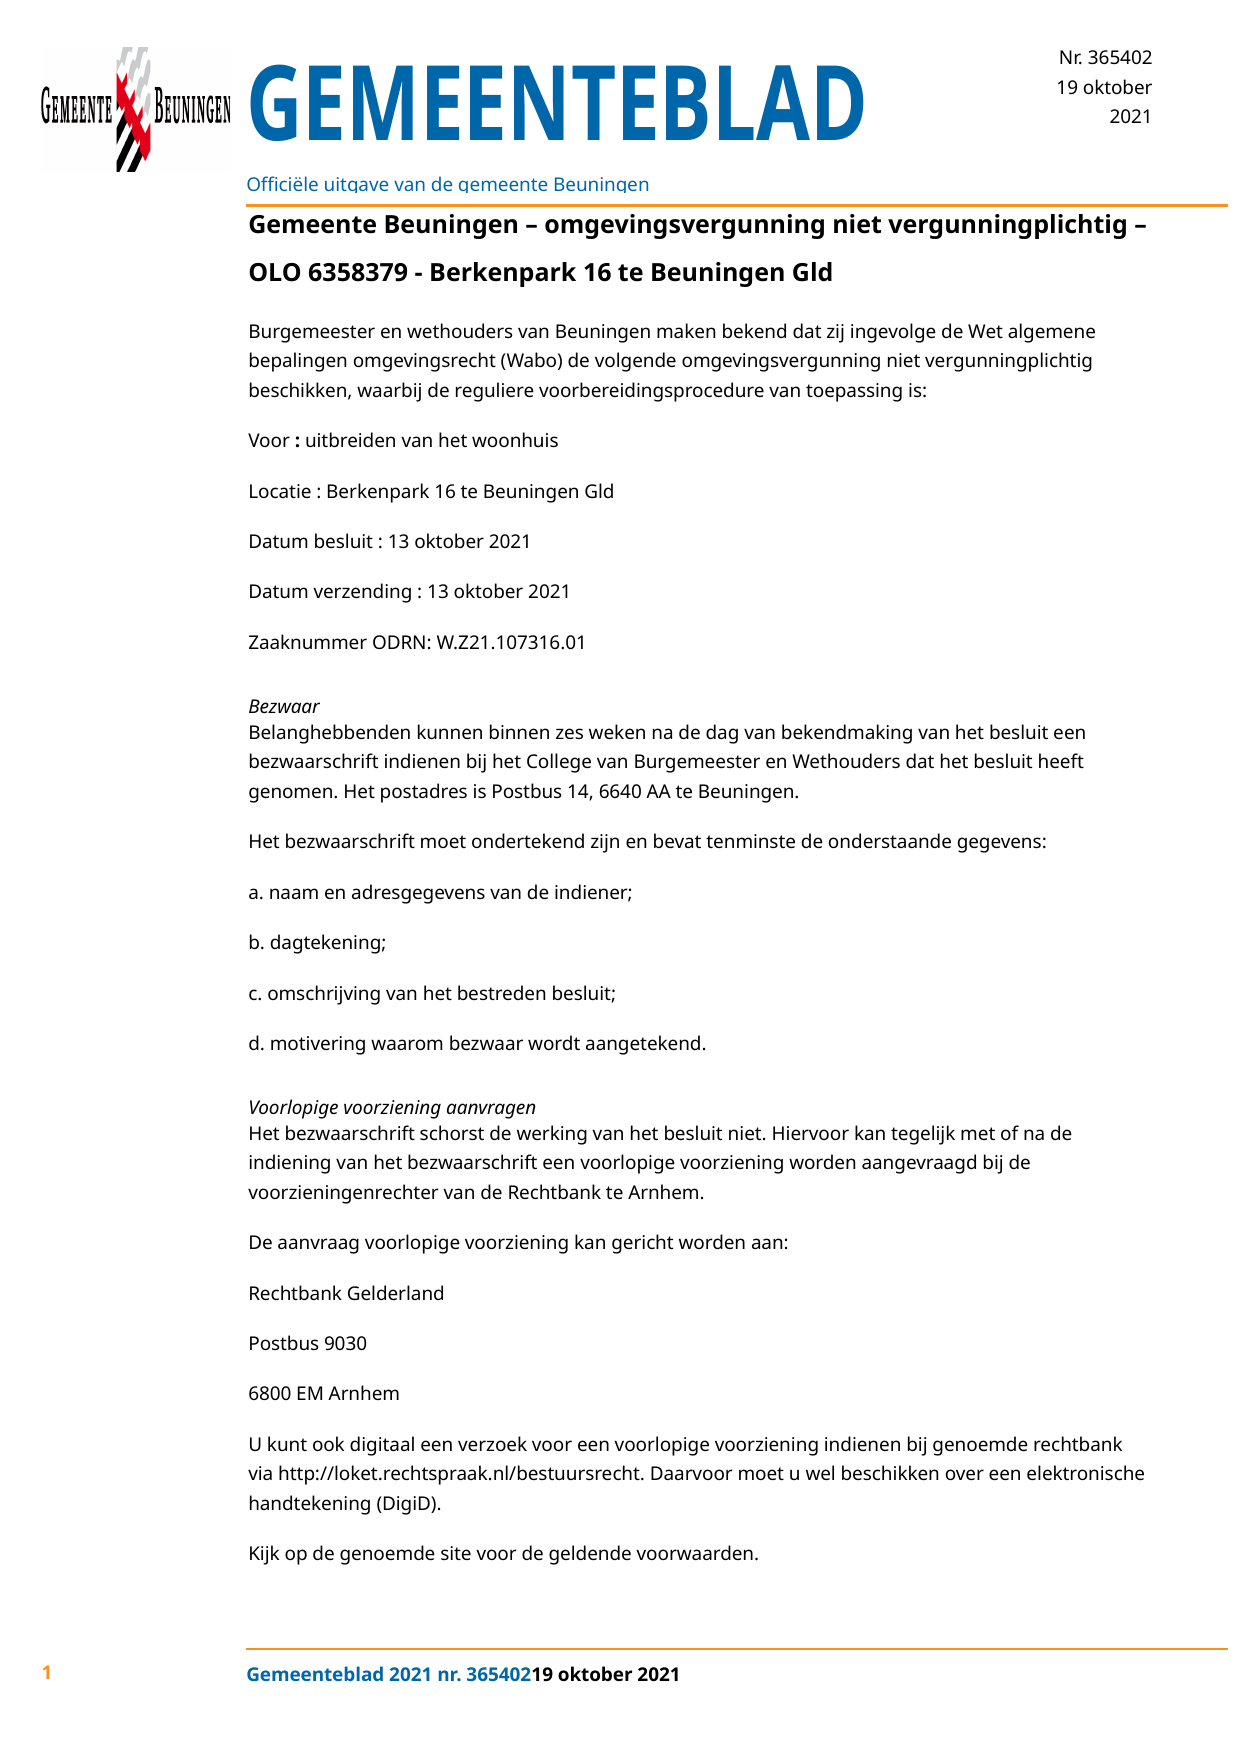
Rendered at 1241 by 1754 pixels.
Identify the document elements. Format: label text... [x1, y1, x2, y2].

text Voorlopige voorziening aanvragen [248, 1094, 1152, 1120]
text Het bezwaarschrift moet ondertekend zijn en bevat tenminste de onderstaande gegevens: [248, 828, 1152, 854]
text Belanghebbenden kunnen binnen zes weken na de dag van bekendmaking van het besluit een bezwaarschrift indienen bij het College van Burgemeester en Wethouders dat het besluit heeft genomen. Het postadres is Postbus 14, 6640 AA te Beuningen. [248, 719, 1152, 804]
text Zaaknummer ODRN: W.Z21.107316.01 [248, 629, 1152, 655]
text d. motivering waarom bezwaar wordt aangetekend. [248, 1030, 1152, 1056]
text Postbus 9030 [248, 1330, 1152, 1356]
text Voor : uitbreiden van het woonhuis [248, 427, 1152, 453]
text Datum besluit : 13 oktober 2021 [248, 528, 1152, 554]
text Kijk op de genoemde site voor de geldende voorwaarden. [248, 1541, 1152, 1566]
text Burgemeester en wethouders van Beuningen maken bekend dat zij ingevolge de Wet algemene bepalingen omgevingsrecht (Wabo) de volgende omgevingsvergunning niet vergunningplichtig beschikken, waarbij de reguliere voorbereidingsprocedure van toepassing is: [248, 318, 1152, 403]
text De aanvraag voorlopige voorziening kan gericht worden aan: [248, 1229, 1152, 1255]
text a. naam en adresgegevens van de indiener; [248, 879, 1152, 904]
text Gemeente Beuningen – omgevingsvergunning niet vergunningplichtig – OLO 6358379 - Berkenpark 16 te Beuningen Gld [248, 207, 1152, 288]
text Datum verzending : 13 oktober 2021 [248, 579, 1152, 604]
text U kunt ook digitaal een verzoek voor een voorlopige voorziening indienen bij genoemde rechtbank via http://loket.rechtspraak.nl/bestuursrecht. Daarvoor moet u wel beschikken over een elektronische handtekening (DigiD). [248, 1431, 1152, 1516]
text Locatie : Berkenpark 16 te Beuningen Gld [248, 478, 1152, 504]
text Het bezwaarschrift schorst de werking van het besluit niet. Hiervoor kan tegelijk met of na de indiening van het bezwaarschrift een voorlopige voorziening worden aangevraagd bij de voorzieningenrechter van de Rechtbank te Arnhem. [248, 1120, 1152, 1205]
text 6800 EM Arnhem [248, 1381, 1152, 1406]
text c. omschrijving van het bestreden besluit; [248, 980, 1152, 1005]
picture [41, 47, 231, 172]
text Rechtbank Gelderland [248, 1280, 1152, 1306]
text Bezwaar [248, 693, 1152, 719]
text b. dagtekening; [248, 929, 1152, 955]
